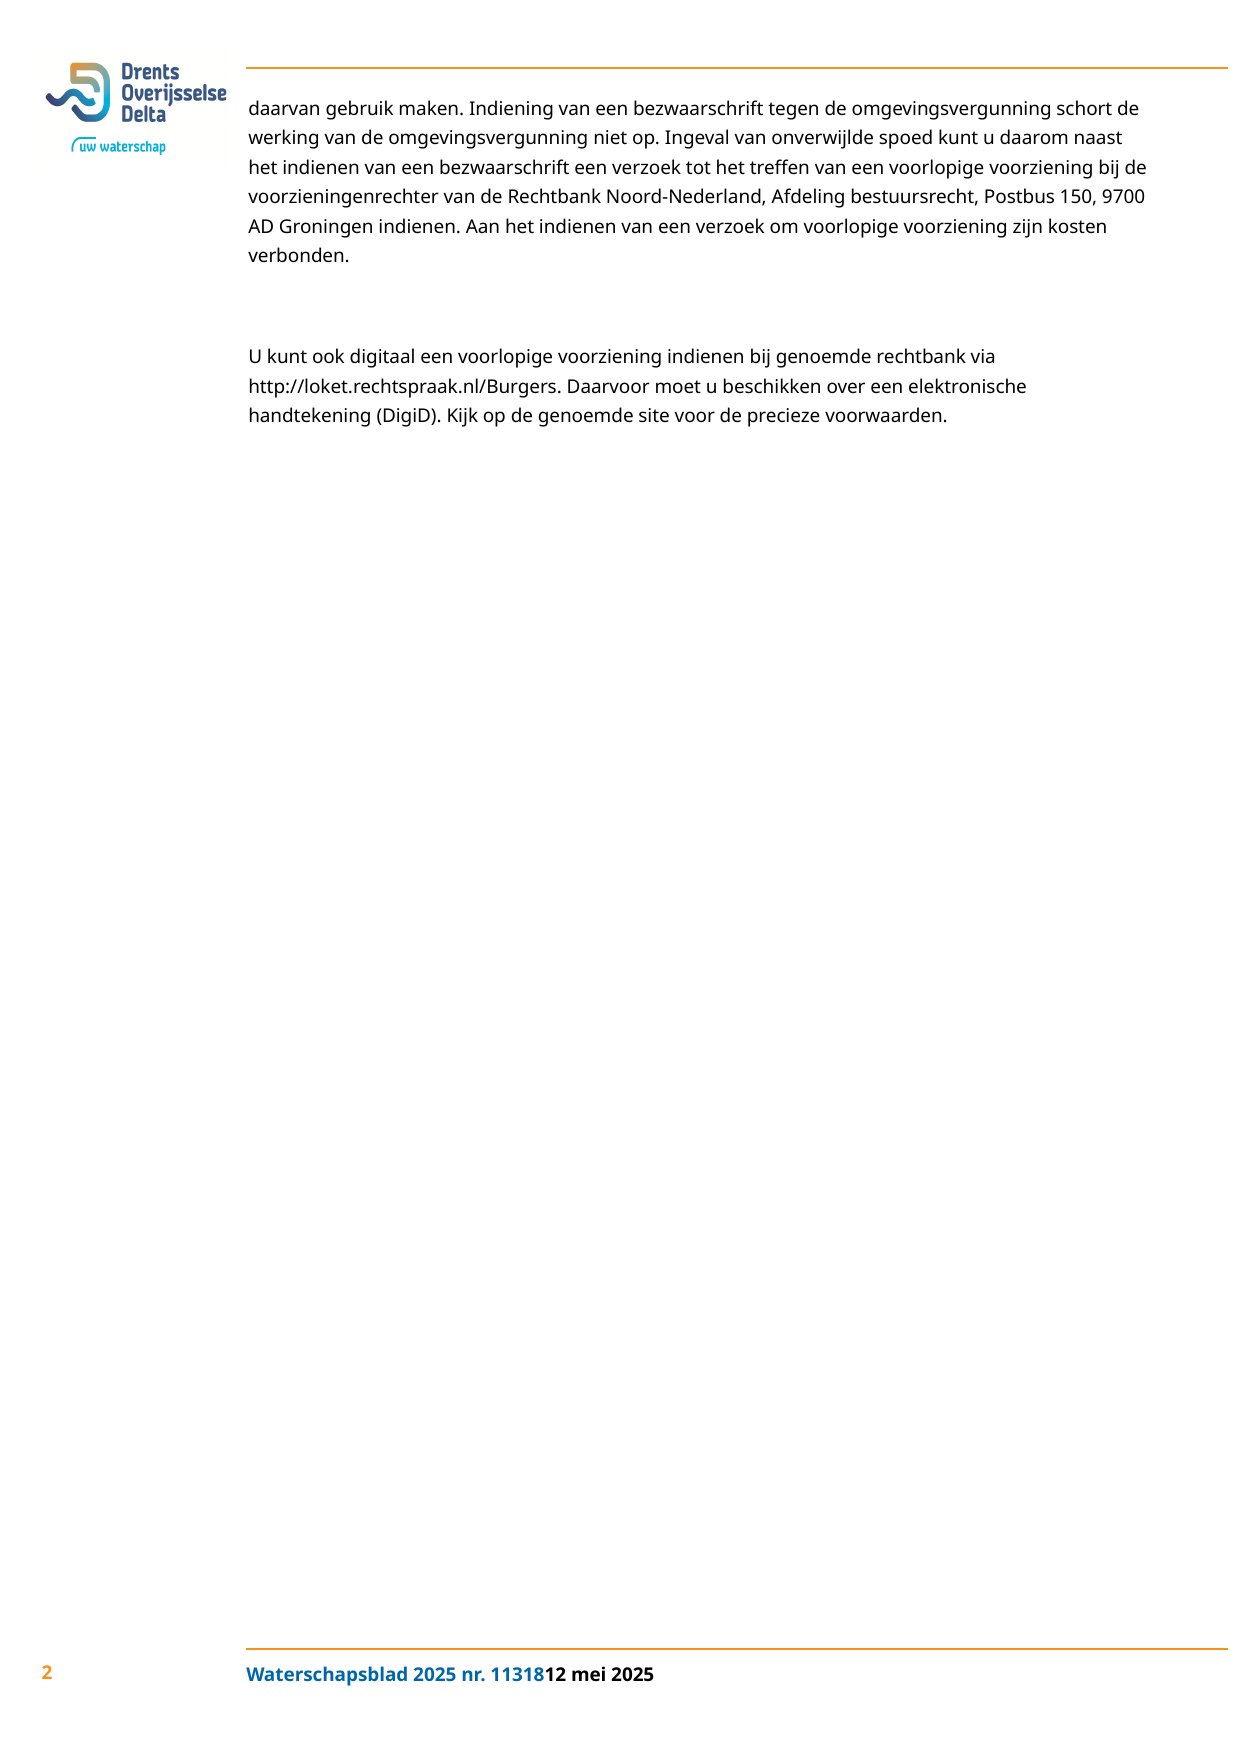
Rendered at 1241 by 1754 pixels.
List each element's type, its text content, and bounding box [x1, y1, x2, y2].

text U kunt ook digitaal een voorlopige voorziening indienen bij genoemde rechtbank via http://loket.rechtspraak.nl/Burgers. Daarvoor moet u beschikken over een elektronische handtekening (DigiD). Kijk op de genoemde site voor de precieze voorwaarden. [248, 343, 1152, 428]
text daarvan gebruik maken. Indiening van een bezwaarschrift tegen de omgevingsvergunning schort de werking van de omgevingsvergunning niet op. Ingeval van onverwijlde spoed kunt u daarom naast het indienen van een bezwaarschrift een verzoek tot het treffen van een voorlopige voorziening bij de voorzieningenrechter van de Rechtbank Noord-Nederland, Afdeling bestuursrecht, Postbus 150, 9700 AD Groningen indienen. Aan het indienen van een verzoek om voorlopige voorziening zijn kosten verbonden. [248, 95, 1152, 268]
picture [41, 47, 231, 172]
